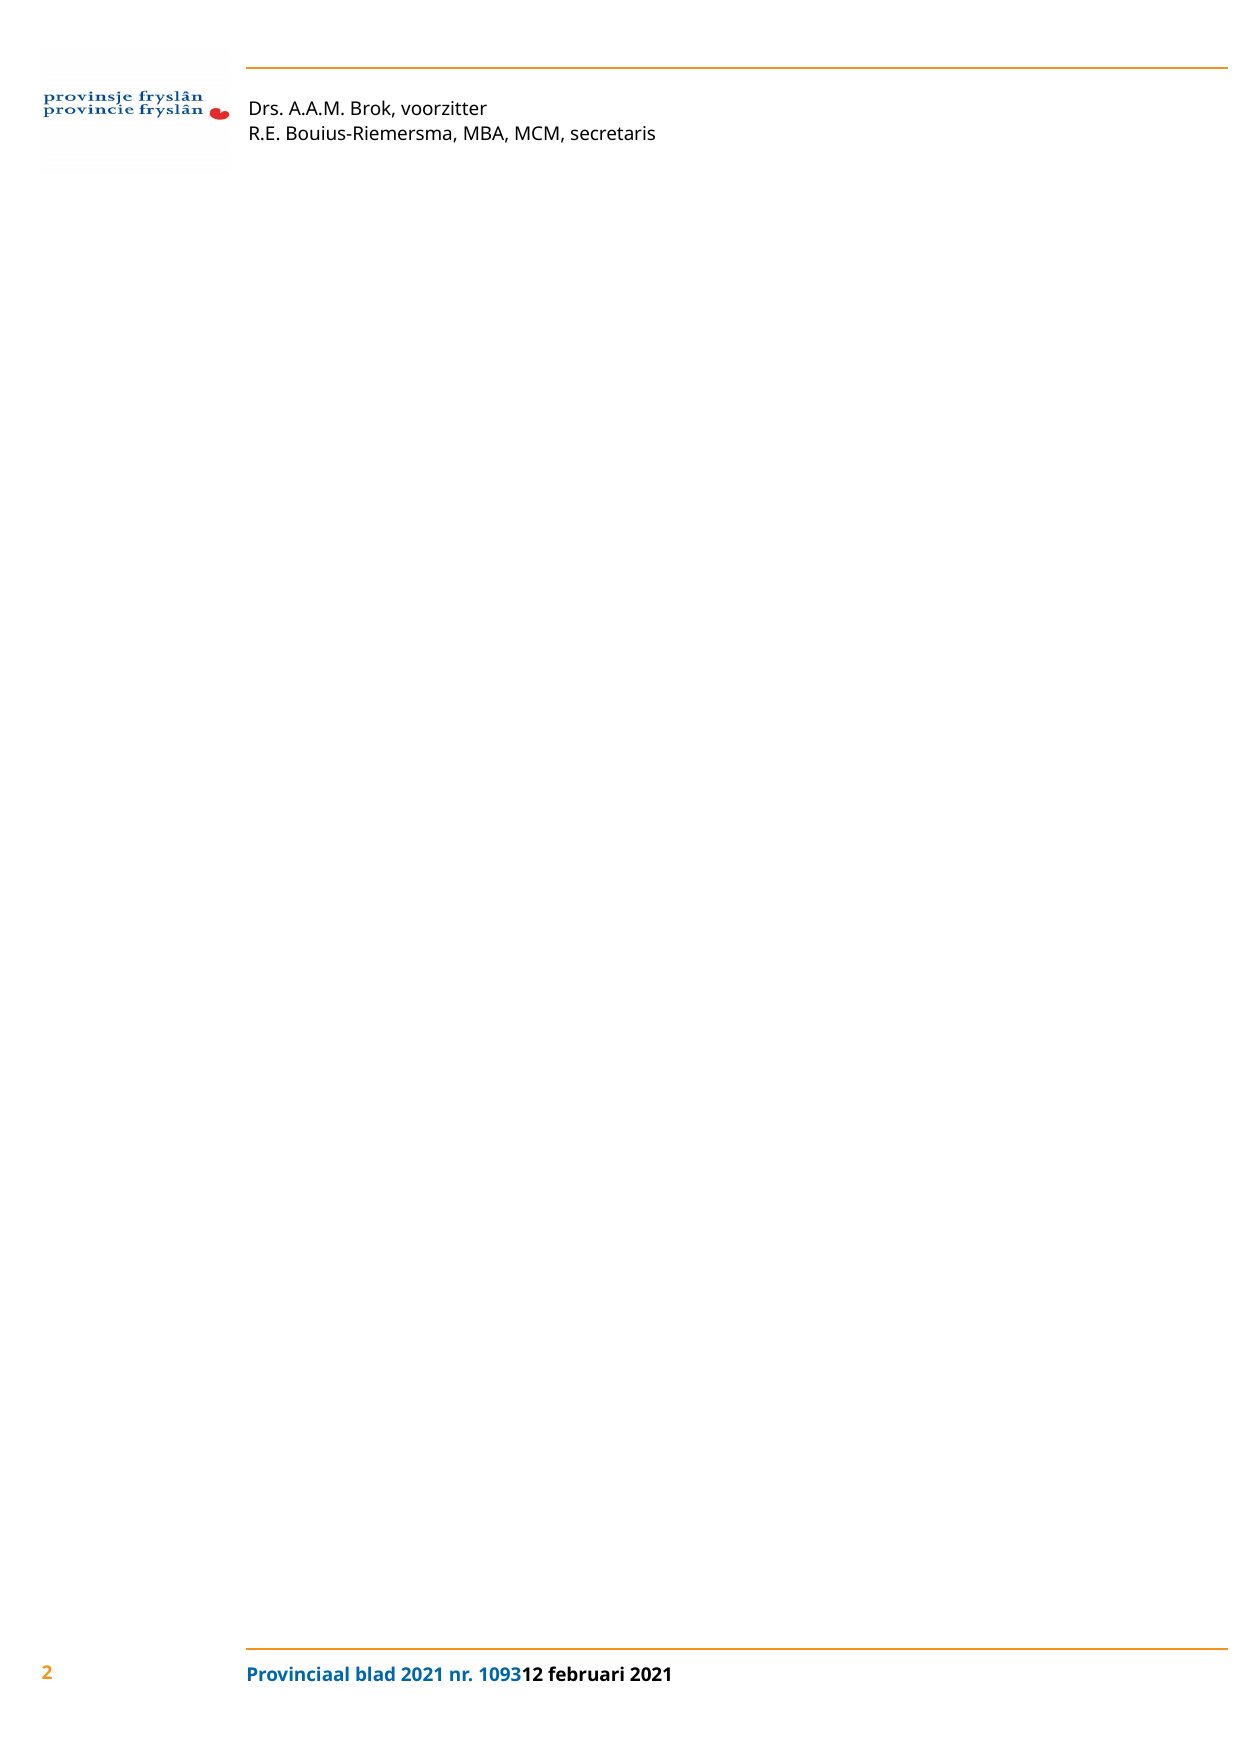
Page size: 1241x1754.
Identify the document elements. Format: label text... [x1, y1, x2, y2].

text Drs. A.A.M. Brok, voorzitter [248, 95, 1152, 121]
picture [41, 47, 231, 172]
text R.E. Bouius-Riemersma, MBA, MCM, secretaris [248, 121, 1152, 146]
